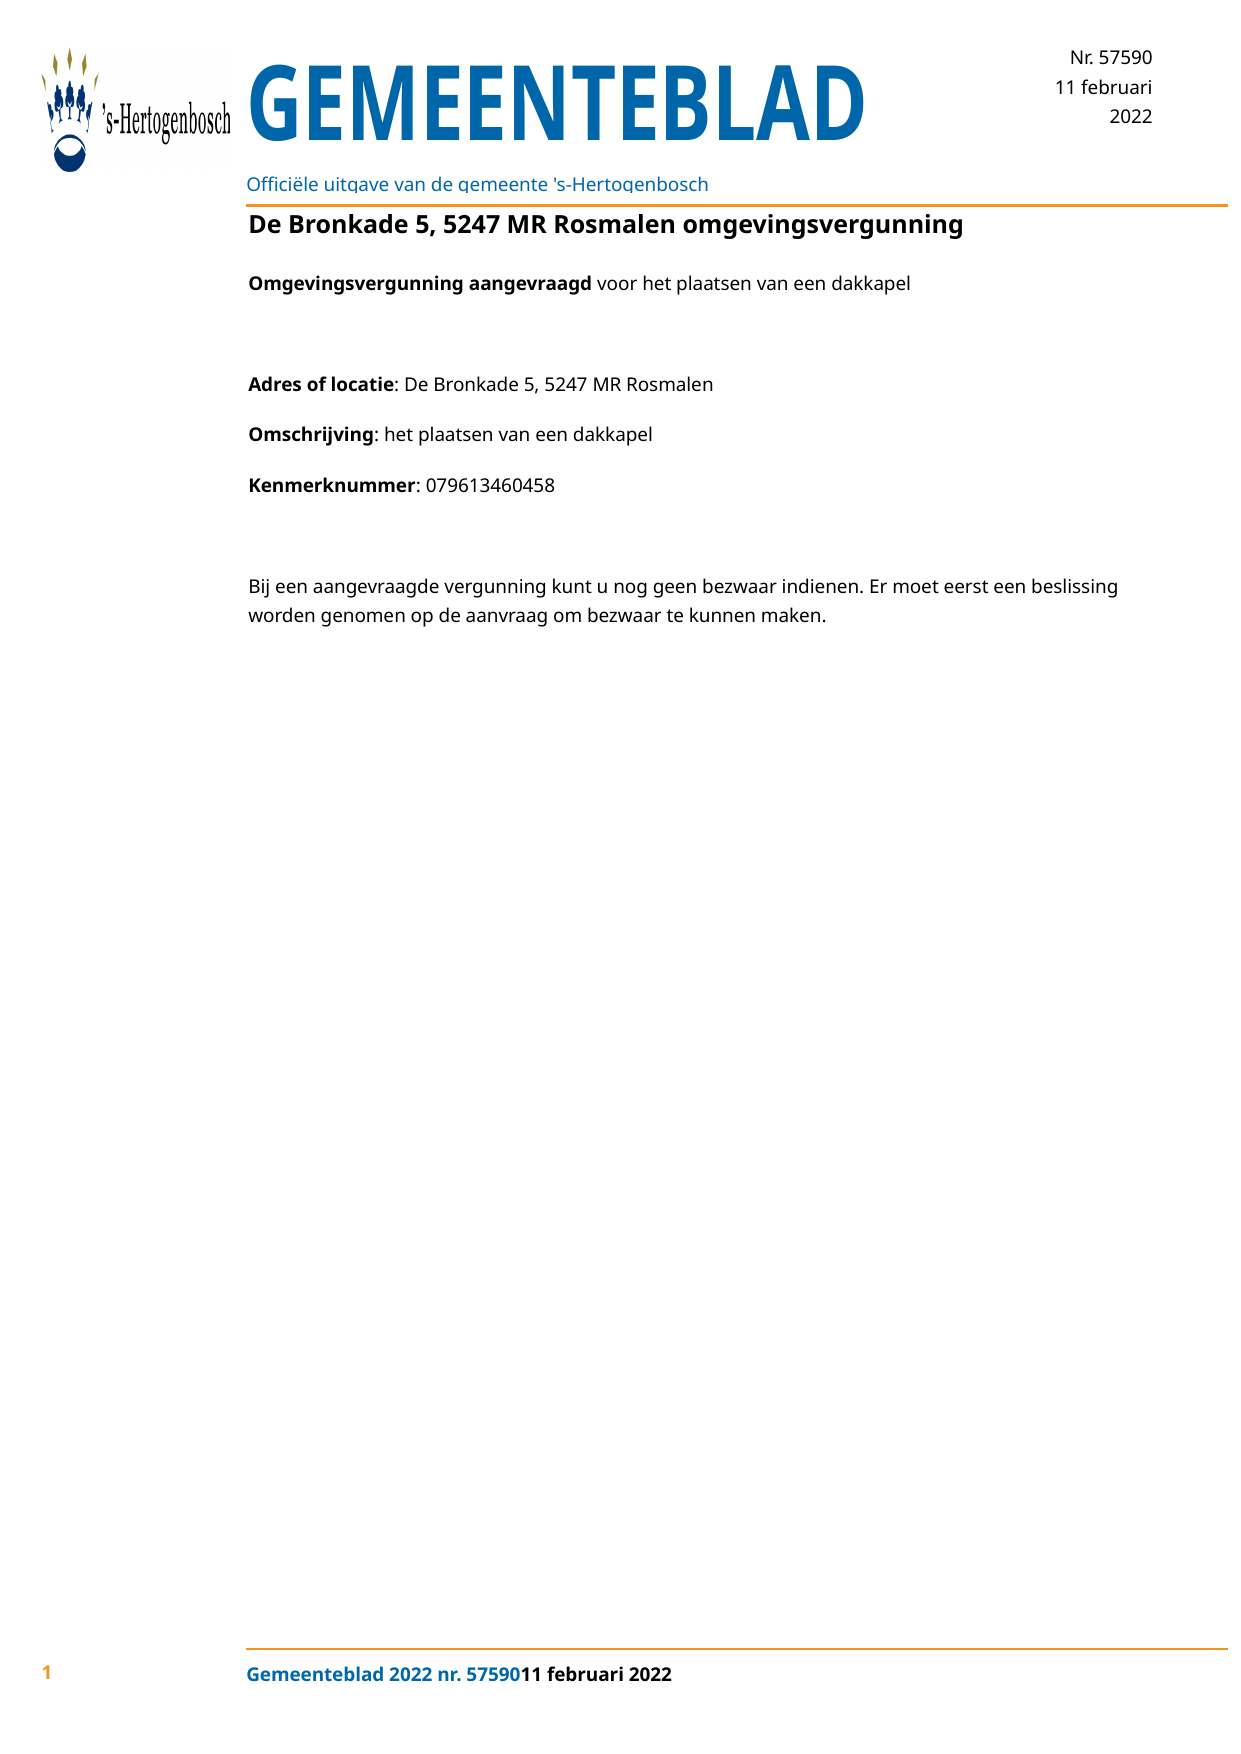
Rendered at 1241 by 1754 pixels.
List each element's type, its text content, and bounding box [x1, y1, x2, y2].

text Omschrijving: het plaatsen van een dakkapel [248, 422, 1152, 447]
text Adres of locatie: De Bronkade 5, 5247 MR Rosmalen [248, 371, 1152, 397]
text Omgevingsvergunning aangevraagd voor het plaatsen van een dakkapel [248, 270, 1152, 296]
text Kenmerknummer: 079613460458 [248, 472, 1152, 498]
picture [41, 47, 231, 172]
text Bij een aangevraagde vergunning kunt u nog geen bezwaar indienen. Er moet eerst een beslissing worden genomen op de aanvraag om bezwaar te kunnen maken. [248, 573, 1152, 628]
text De Bronkade 5, 5247 MR Rosmalen omgevingsvergunning [248, 207, 1152, 241]
